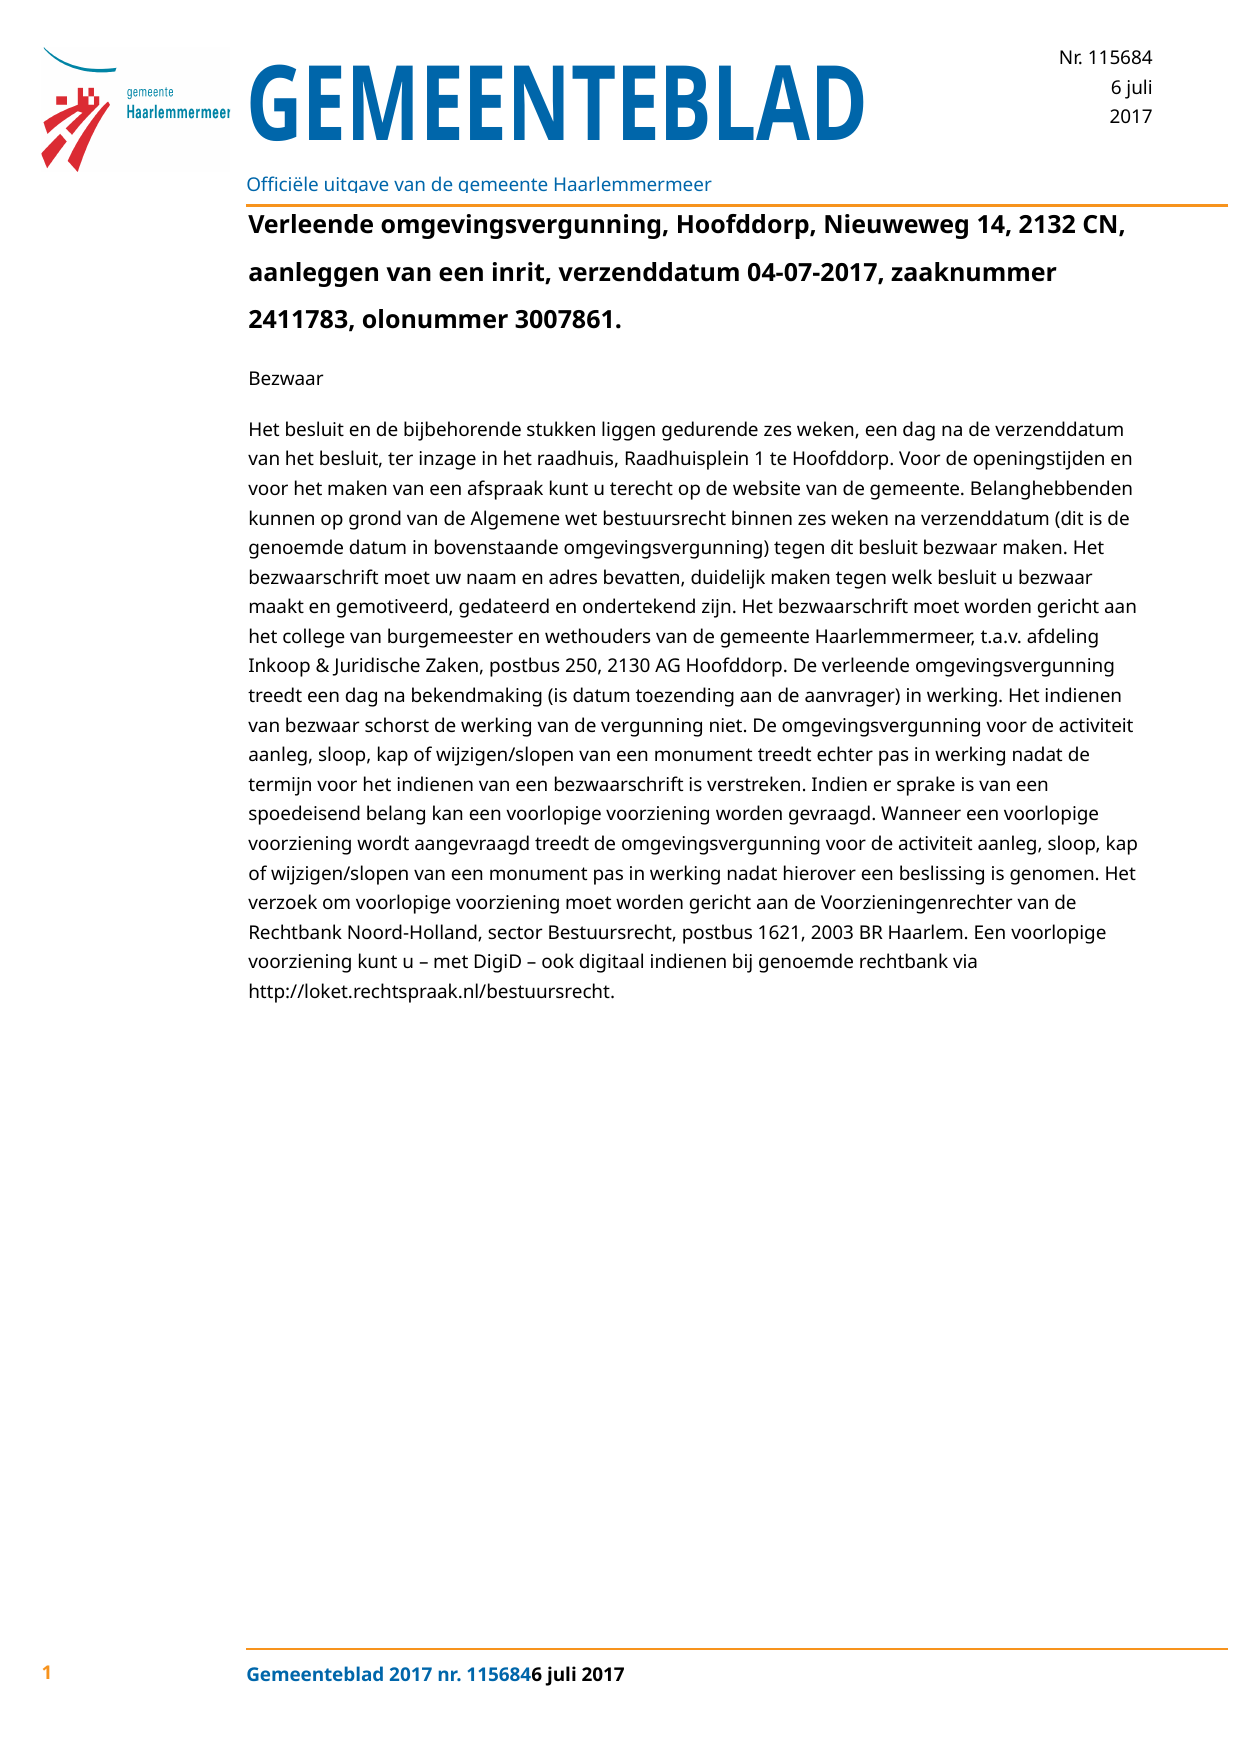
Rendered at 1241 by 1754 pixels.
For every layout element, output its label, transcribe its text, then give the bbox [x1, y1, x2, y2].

text Het besluit en de bijbehorende stukken liggen gedurende zes weken, een dag na de verzenddatum van het besluit, ter inzage in het raadhuis, Raadhuisplein 1 te Hoofddorp. Voor de openingstijden en voor het maken van een afspraak kunt u terecht op de website van de gemeente. Belanghebbenden kunnen op grond van de Algemene wet bestuursrecht binnen zes weken na verzenddatum (dit is de genoemde datum in bovenstaande omgevingsvergunning) tegen dit besluit bezwaar maken. Het bezwaarschrift moet uw naam en adres bevatten, duidelijk maken tegen welk besluit u bezwaar maakt en gemotiveerd, gedateerd en ondertekend zijn. Het bezwaarschrift moet worden gericht aan het college van burgemeester en wethouders van de gemeente Haarlemmermeer, t.a.v. afdeling Inkoop & Juridische Zaken, postbus 250, 2130 AG Hoofddorp. De verleende omgevingsvergunning treedt een dag na bekendmaking (is datum toezending aan de aanvrager) in werking. Het indienen van bezwaar schorst de werking van de vergunning niet. De omgevingsvergunning voor de activiteit aanleg, sloop, kap of wijzigen/slopen van een monument treedt echter pas in werking nadat de termijn voor het indienen van een bezwaarschrift is verstreken. Indien er sprake is van een spoedeisend belang kan een voorlopige voorziening worden gevraagd. Wanneer een voorlopige voorziening wordt aangevraagd treedt de omgevingsvergunning voor de activiteit aanleg, sloop, kap of wijzigen/slopen van een monument pas in werking nadat hierover een beslissing is genomen. Het verzoek om voorlopige voorziening moet worden gericht aan de Voorzieningenrechter van de Rechtbank Noord-Holland, sector Bestuursrecht, postbus 1621, 2003 BR Haarlem. Een voorlopige voorziening kunt u – met DigiD – ook digitaal indienen bij genoemde rechtbank via http://loket.rechtspraak.nl/bestuursrecht. [248, 416, 1152, 1004]
picture [41, 47, 231, 172]
text Bezwaar [248, 366, 1152, 391]
text Verleende omgevingsvergunning, Hoofddorp, Nieuweweg 14, 2132 CN, aanleggen van een inrit, verzenddatum 04-07-2017, zaaknummer 2411783, olonummer 3007861. [248, 207, 1152, 336]
